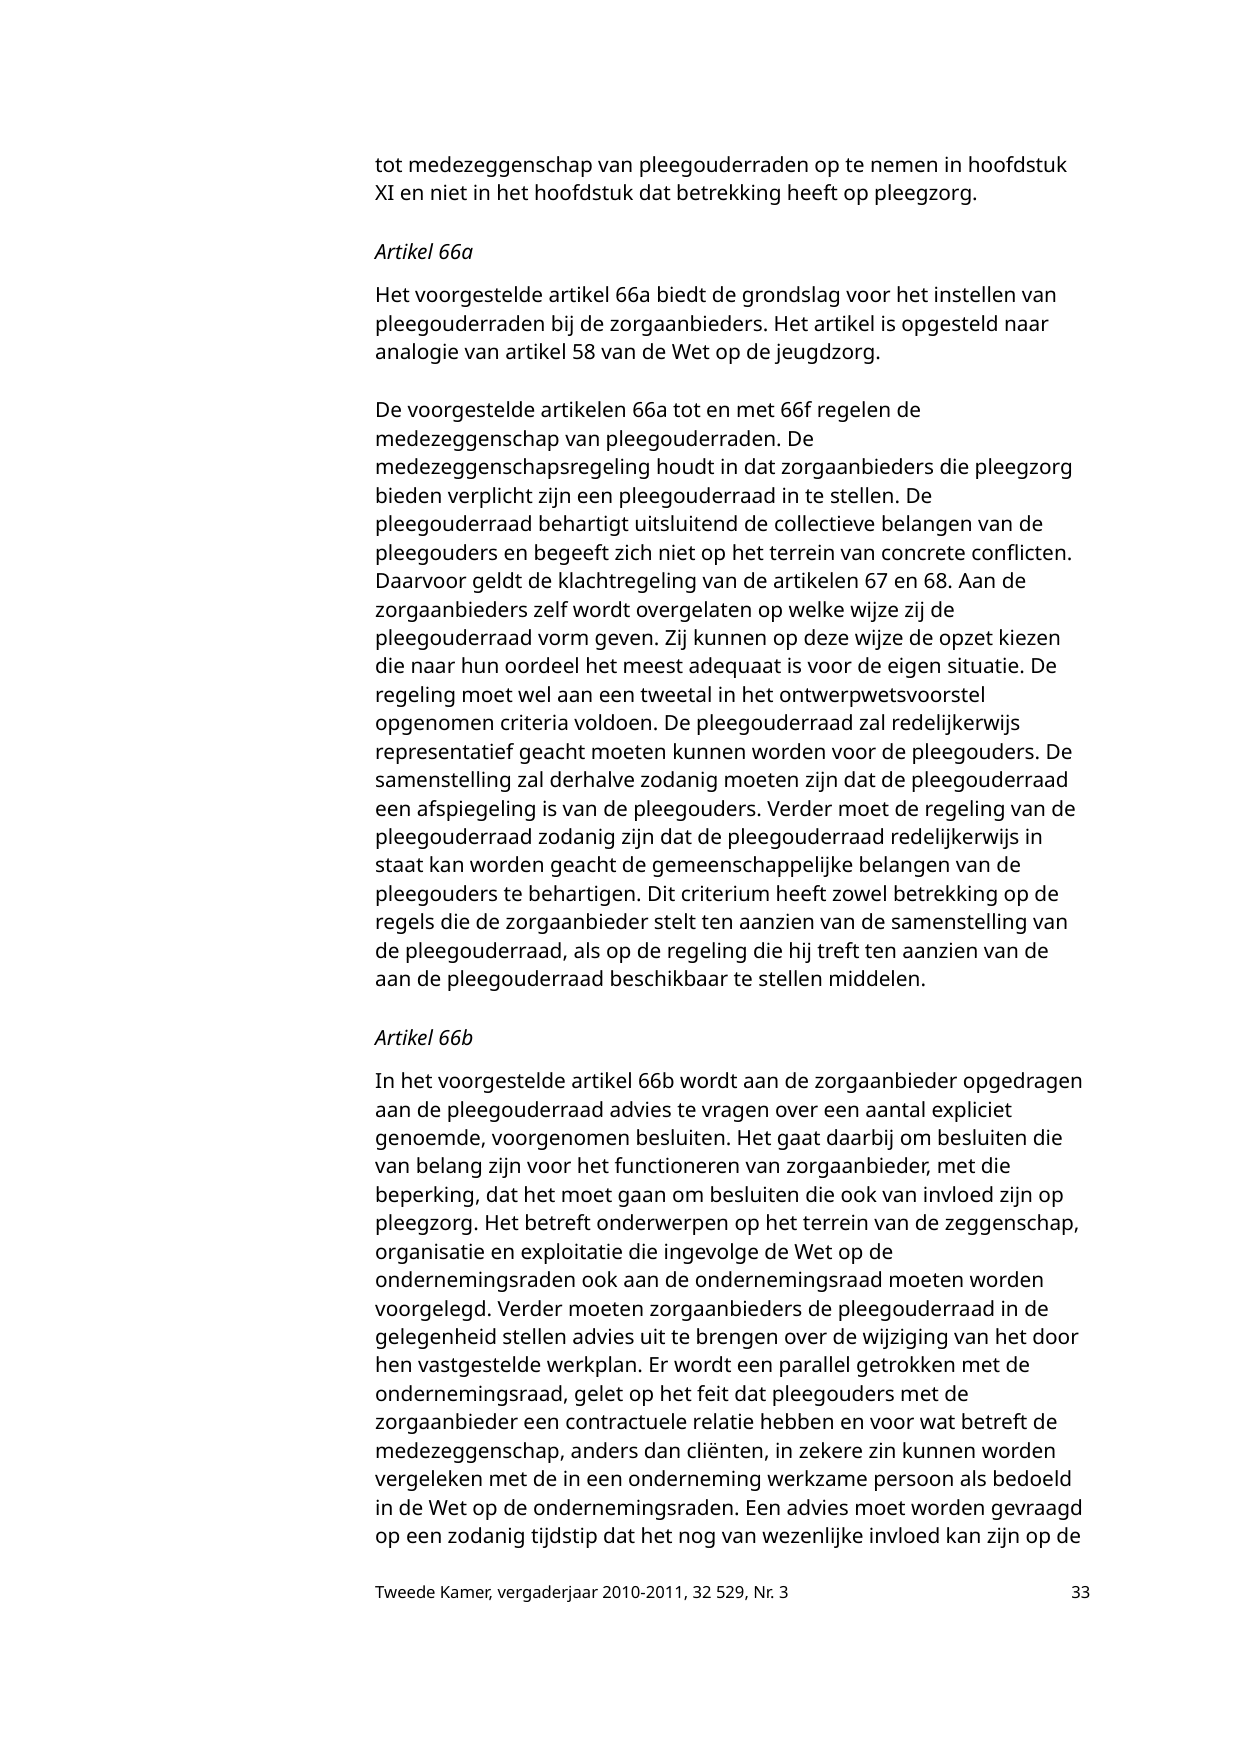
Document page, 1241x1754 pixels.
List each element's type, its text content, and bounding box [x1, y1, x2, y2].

text De voorgestelde artikelen 66a tot en met 66f regelen de medezeggenschap van pleegouderraden. De medezeggenschapsregeling houdt in dat zorgaanbieders die pleegzorg bieden verplicht zijn een pleegouderraad in te stellen. De pleegouderraad behartigt uitsluitend de collectieve belangen van de pleegouders en begeeft zich niet op het terrein van concrete conflicten. Daarvoor geldt de klachtregeling van de artikelen 67 en 68. Aan de zorgaanbieders zelf wordt overgelaten op welke wijze zij de pleegouderraad vorm geven. Zij kunnen op deze wijze de opzet kiezen die naar hun oordeel het meest adequaat is voor de eigen situatie. De regeling moet wel aan een tweetal in het ontwerpwetsvoorstel opgenomen criteria voldoen. De pleegouderraad zal redelijkerwijs representatief geacht moeten kunnen worden voor de pleegouders. De samenstelling zal derhalve zodanig moeten zijn dat de pleegouderraad een afspiegeling is van de pleegouders. Verder moet de regeling van de pleegouderraad zodanig zijn dat de pleegouderraad redelijkerwijs in staat kan worden geacht de gemeenschappelijke belangen van de pleegouders te behartigen. Dit criterium heeft zowel betrekking op de regels die de zorgaanbieder stelt ten aanzien van de samenstelling van de pleegouderraad, als op de regeling die hij treft ten aanzien van de aan de pleegouderraad beschikbaar te stellen middelen. [375, 396, 1090, 993]
text Artikel 66b [375, 1023, 1090, 1051]
text Artikel 66a [375, 237, 1090, 265]
text tot medezeggenschap van pleegouderraden op te nemen in hoofdstuk XI en niet in het hoofdstuk dat betrekking heeft op pleegzorg. [375, 150, 1090, 207]
text Het voorgestelde artikel 66a biedt de grondslag voor het instellen van pleegouderraden bij de zorgaanbieders. Het artikel is opgesteld naar analogie van artikel 58 van de Wet op de jeugdzorg. [375, 280, 1090, 366]
text In het voorgestelde artikel 66b wordt aan de zorgaanbieder opgedragen aan de pleegouderraad advies te vragen over een aantal expliciet genoemde, voorgenomen besluiten. Het gaat daarbij om besluiten die van belang zijn voor het functioneren van zorgaanbieder, met die beperking, dat het moet gaan om besluiten die ook van invloed zijn op pleegzorg. Het betreft onderwerpen op het terrein van de zeggenschap, organisatie en exploitatie die ingevolge de Wet op de ondernemingsraden ook aan de ondernemingsraad moeten worden voorgelegd. Verder moeten zorgaanbieders de pleegouderraad in de gelegenheid stellen advies uit te brengen over de wijziging van het door hen vastgestelde werkplan. Er wordt een parallel getrokken met de ondernemingsraad, gelet op het feit dat pleegouders met de zorgaanbieder een contractuele relatie hebben en voor wat betreft de medezeggenschap, anders dan cliënten, in zekere zin kunnen worden vergeleken met de in een onderneming werkzame persoon als bedoeld in de Wet op de ondernemingsraden. Een advies moet worden gevraagd op een zodanig tijdstip dat het nog van wezenlijke invloed kan zijn op de [375, 1066, 1090, 1550]
